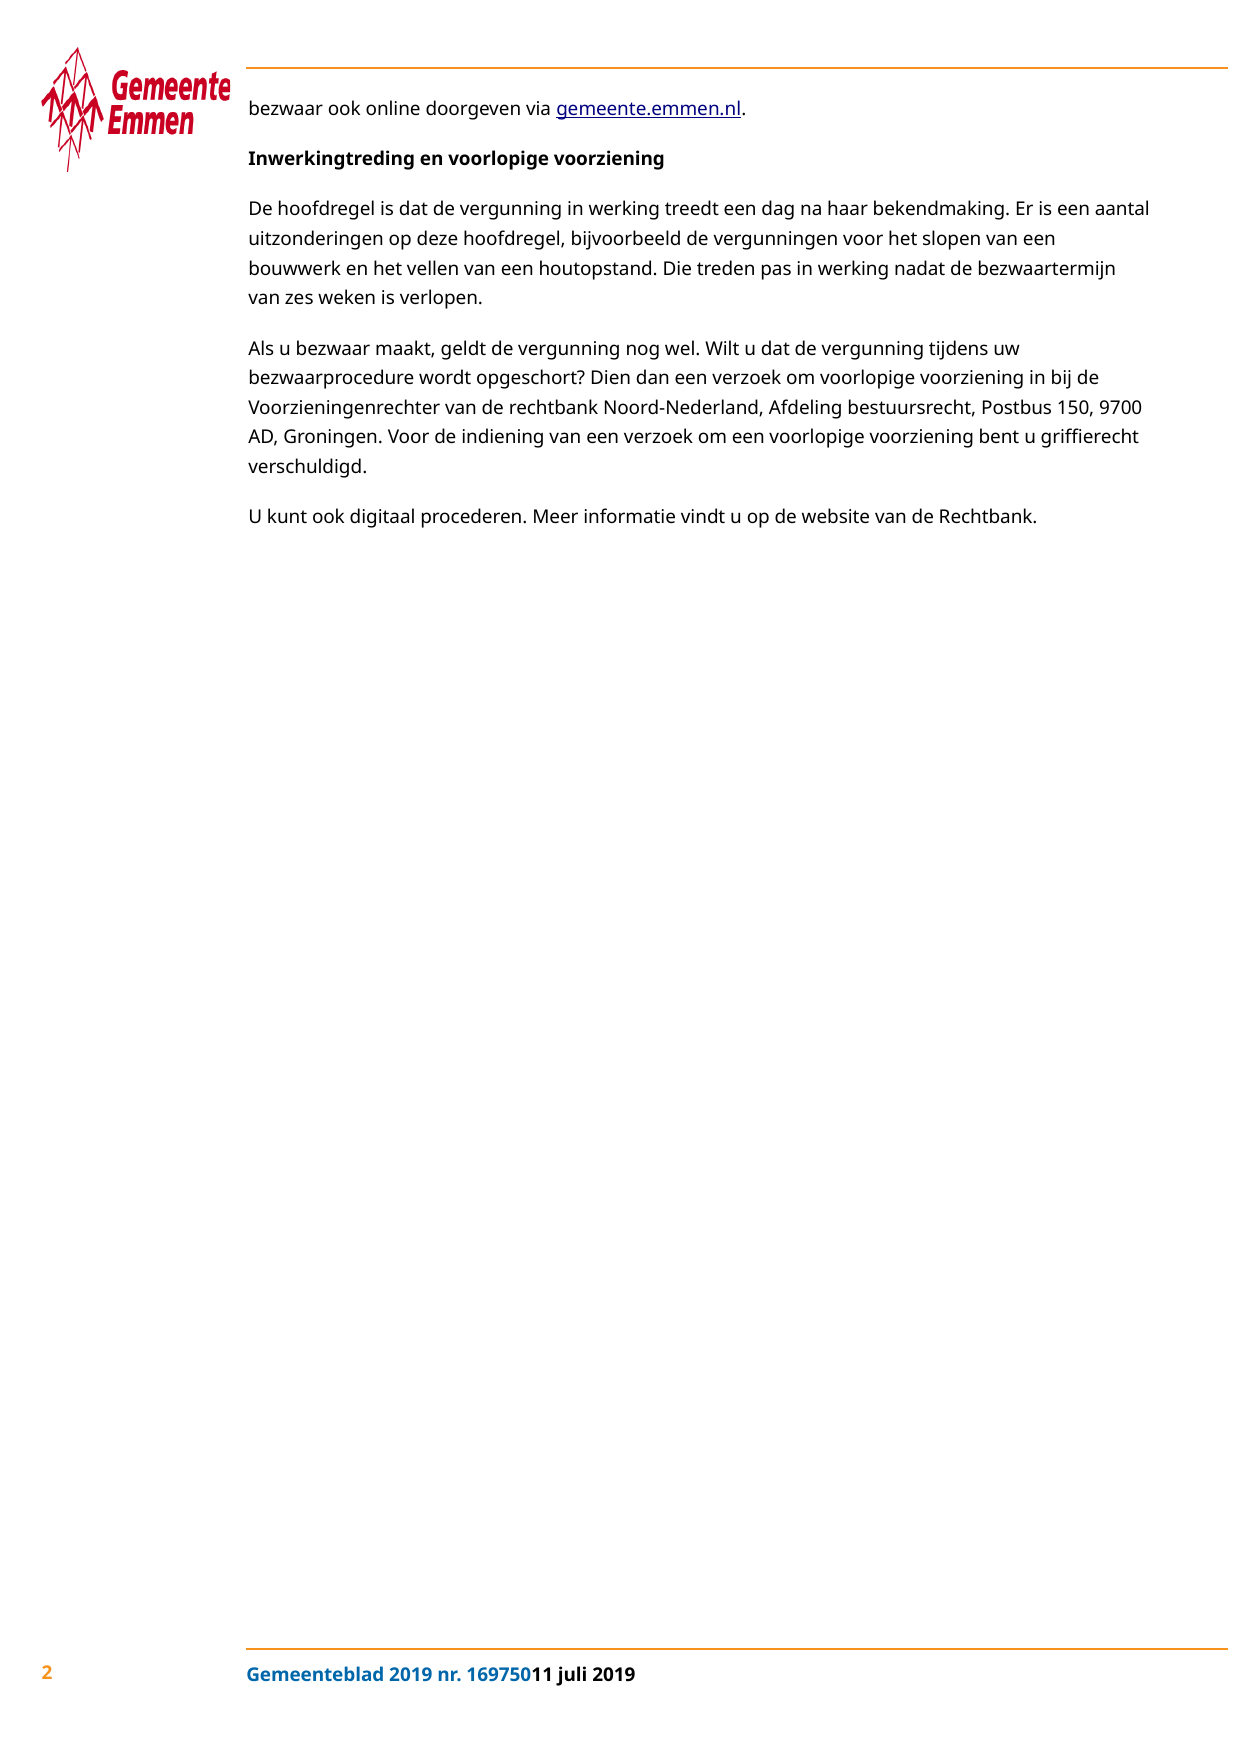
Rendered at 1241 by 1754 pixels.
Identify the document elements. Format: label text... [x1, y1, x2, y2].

text Als u bezwaar maakt, geldt de vergunning nog wel. Wilt u dat de vergunning tijdens uw bezwaarprocedure wordt opgeschort? Dien dan een verzoek om voorlopige voorziening in bij de Voorzieningenrechter van de rechtbank Noord-Nederland, Afdeling bestuursrecht, Postbus 150, 9700 AD, Groningen. Voor de indiening van een verzoek om een voorlopige voorziening bent u griffierecht verschuldigd. [248, 335, 1152, 479]
text De hoofdregel is dat de vergunning in werking treedt een dag na haar bekendmaking. Er is een aantal uitzonderingen op deze hoofdregel, bijvoorbeeld de vergunningen voor het slopen van een bouwwerk en het vellen van een houtopstand. Die treden pas in werking nadat de bezwaartermijn van zes weken is verlopen. [248, 196, 1152, 310]
text bezwaar ook online doorgeven via gemeente.emmen.nl. [248, 95, 1152, 121]
picture [41, 47, 231, 172]
text Inwerkingtreding en voorlopige voorziening [248, 145, 1152, 171]
text U kunt ook digitaal procederen. Meer informatie vindt u op de website van de Rechtbank. [248, 503, 1152, 529]
